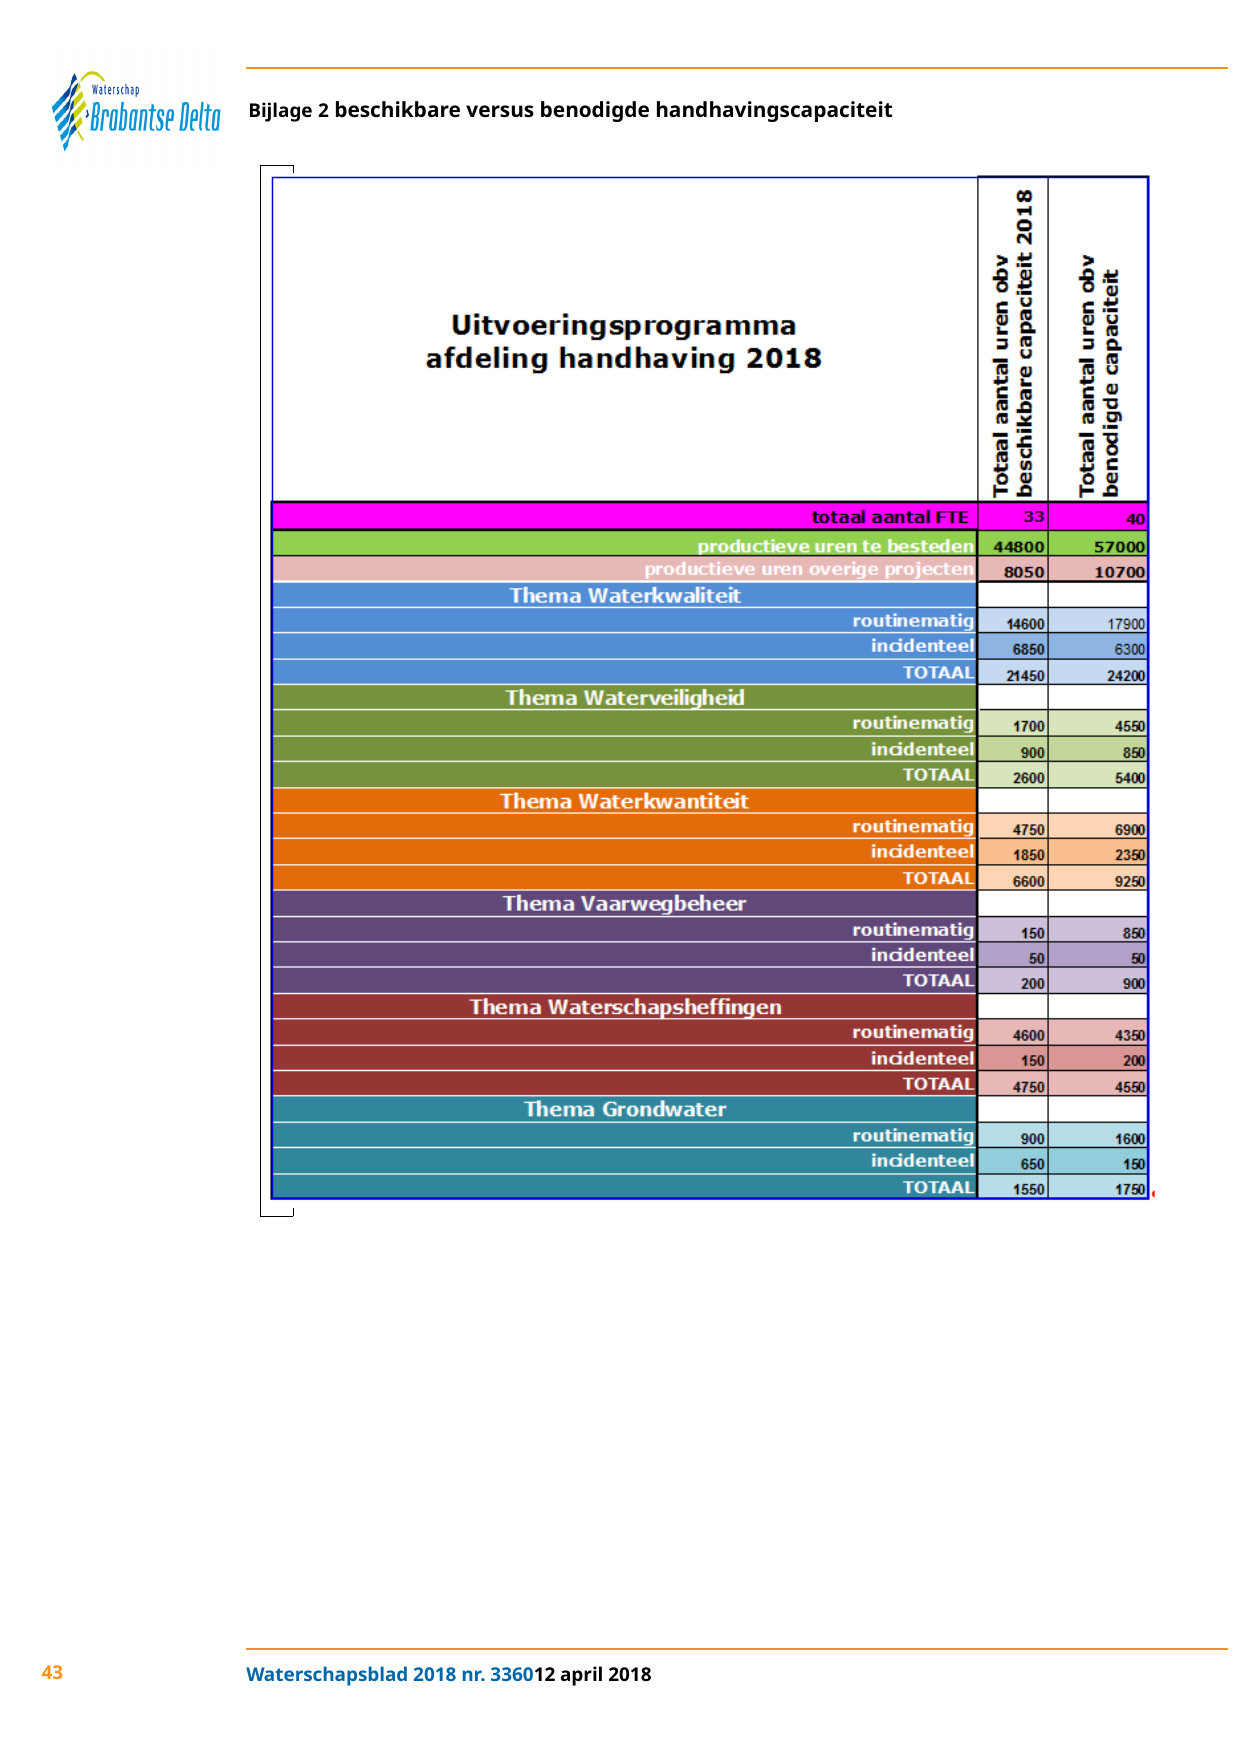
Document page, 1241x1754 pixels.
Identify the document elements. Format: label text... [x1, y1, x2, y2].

text Bijlage 2 beschikbare versus benodigde handhavingscapaciteit [248, 95, 1152, 123]
picture [41, 47, 231, 172]
picture [268, 173, 1155, 1208]
